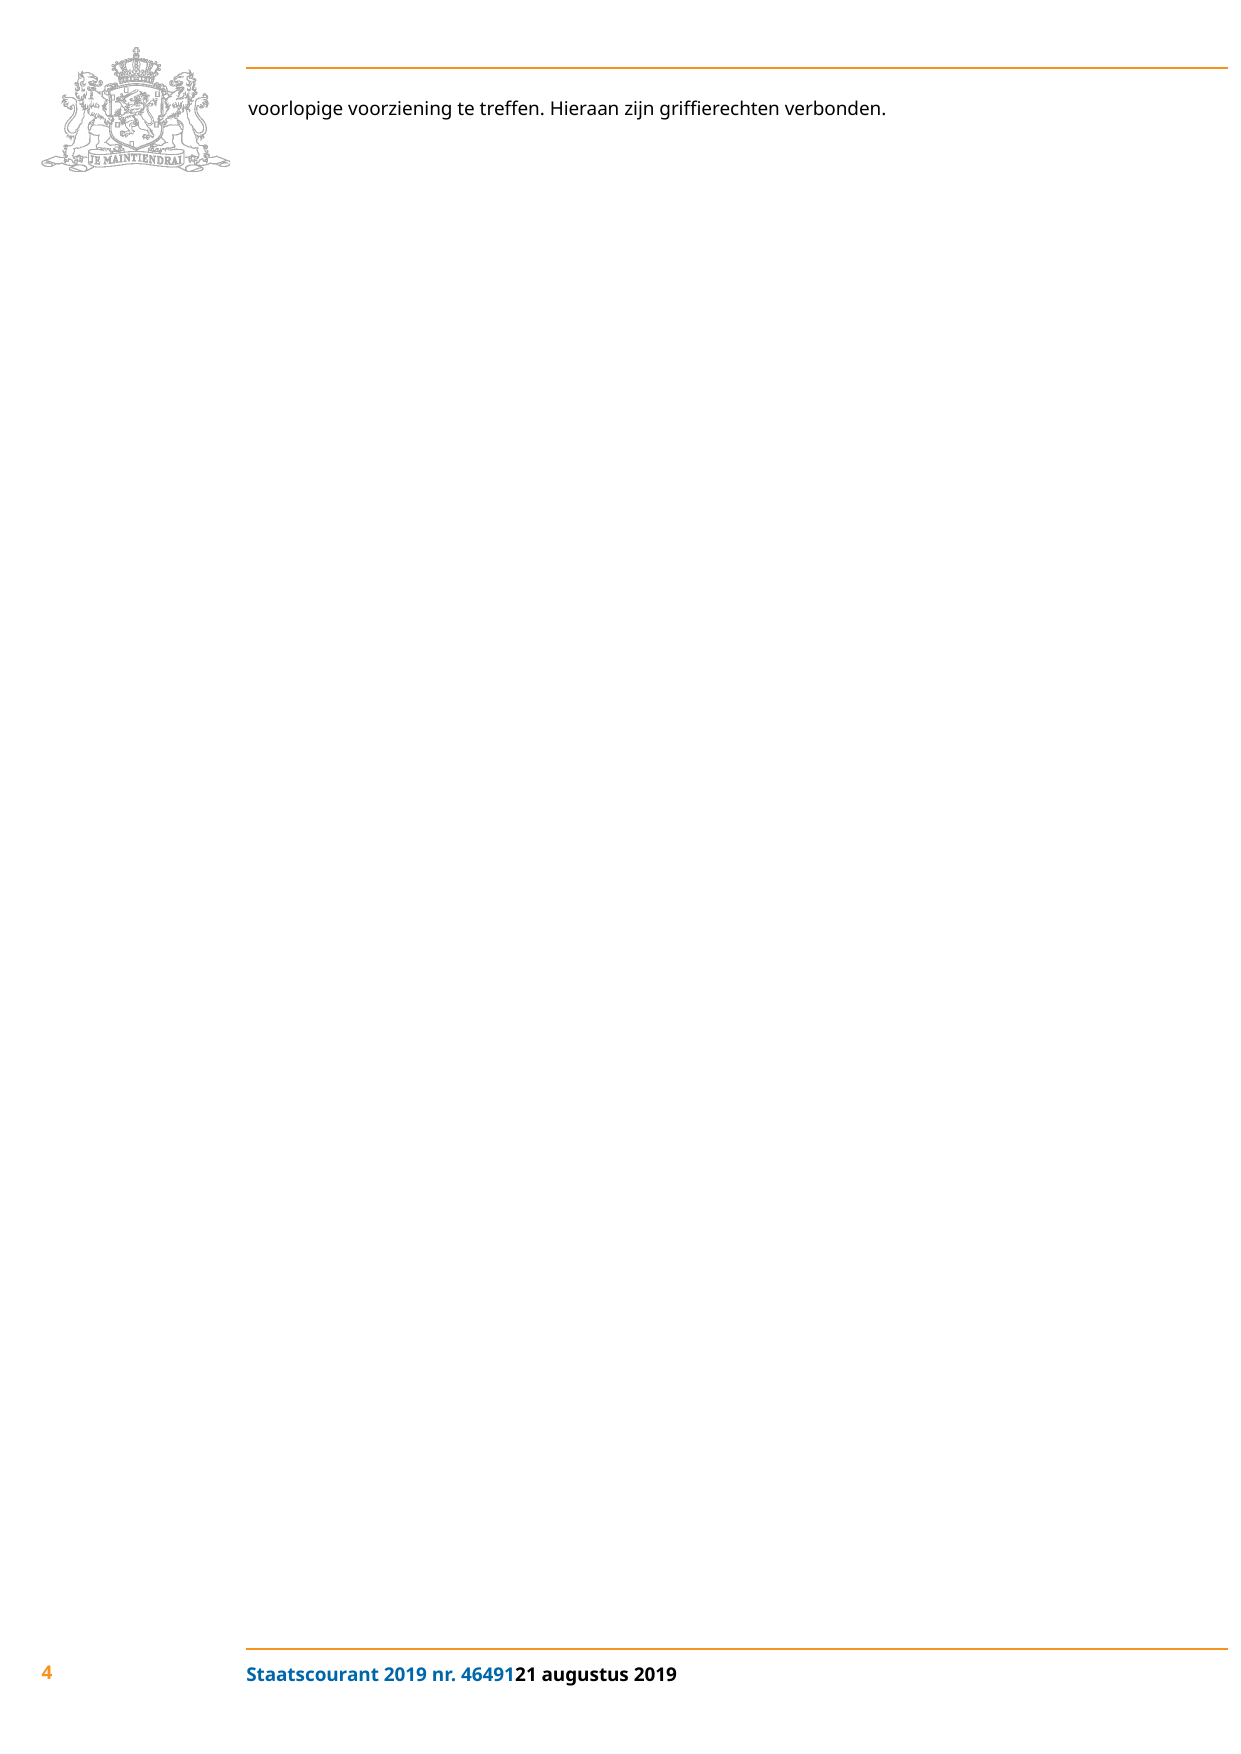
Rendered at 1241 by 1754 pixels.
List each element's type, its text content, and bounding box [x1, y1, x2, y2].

text voorlopige voorziening te treffen. Hieraan zijn griffierechten verbonden. [248, 95, 1152, 121]
picture [41, 47, 231, 172]
